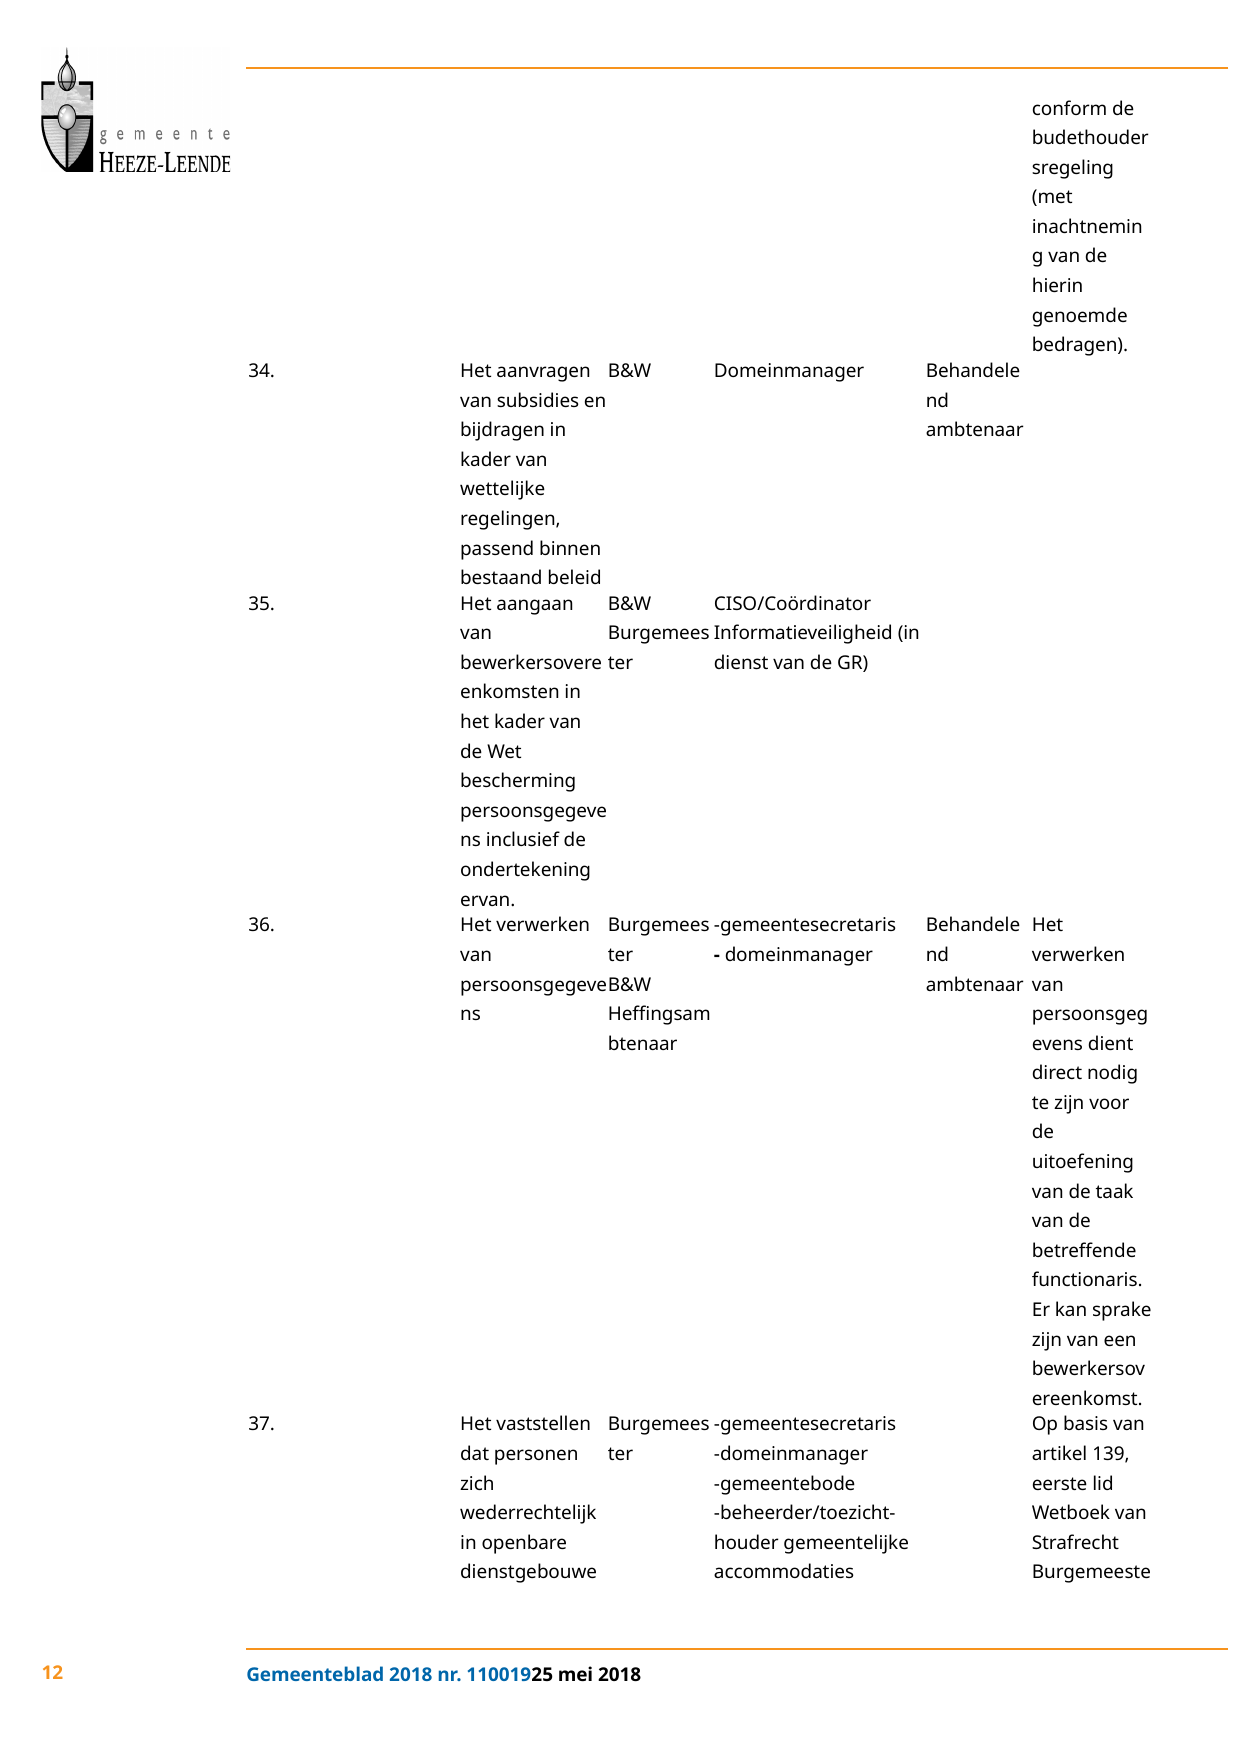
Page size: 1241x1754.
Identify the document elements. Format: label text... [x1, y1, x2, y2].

table_cell conform de budethoudersregeling (met inachtneming van de hierin genoemde bedragen). [1032, 95, 1152, 357]
table_cell Burgemeester [608, 1411, 714, 1584]
table_cell -gemeentesecretaris -domeinmanager -gemeentebode -beheerder/toezicht- houder gemeentelijke accommodaties [714, 1411, 926, 1584]
table_cell B&W Burgemeester [608, 590, 714, 912]
table_cell 36. [248, 912, 460, 1411]
table_cell [608, 95, 714, 357]
table_cell Behandelend ambtenaar [926, 357, 1032, 590]
table_cell 34. [248, 357, 460, 590]
table_cell Het verwerken van persoonsgegevens [460, 912, 608, 1411]
table_cell [926, 95, 1032, 357]
table_cell 35. [248, 590, 460, 912]
table_cell Het vaststellen dat personen zich wederrechtelijk in openbare dienstgebouwe [460, 1411, 608, 1584]
table_cell Domeinmanager [714, 357, 926, 590]
table_cell [714, 95, 926, 357]
table_cell Behandelend ambtenaar [926, 912, 1032, 1411]
table_cell Burgemeester B&W Heffingsambtenaar [608, 912, 714, 1411]
table_cell [1032, 357, 1152, 590]
table_cell B&W [608, 357, 714, 590]
table_cell [248, 95, 460, 357]
table_cell -gemeentesecretaris - domeinmanager [714, 912, 926, 1411]
table_cell [926, 1411, 1032, 1584]
table_cell Het aangaan van bewerkersovereenkomsten in het kader van de Wet bescherming persoonsgegevens inclusief de ondertekening ervan. [460, 590, 608, 912]
table_cell [1032, 590, 1152, 912]
table_cell [460, 95, 608, 357]
table_cell 37. [248, 1411, 460, 1584]
table_cell CISO/Coördinator Informatieveiligheid (in dienst van de GR) [714, 590, 926, 912]
table_cell [926, 590, 1032, 912]
table_cell Het verwerken van persoonsgegevens dient direct nodig te zijn voor de uitoefening van de taak van de betreffende functionaris. Er kan sprake zijn van een bewerkersovereenkomst. [1032, 912, 1152, 1411]
picture [41, 47, 231, 172]
table_cell Op basis van artikel 139, eerste lid Wetboek van Strafrecht Burgemeeste [1032, 1411, 1152, 1584]
table_cell Het aanvragen van subsidies en bijdragen in kader van wettelijke regelingen, passend binnen bestaand beleid [460, 357, 608, 590]
